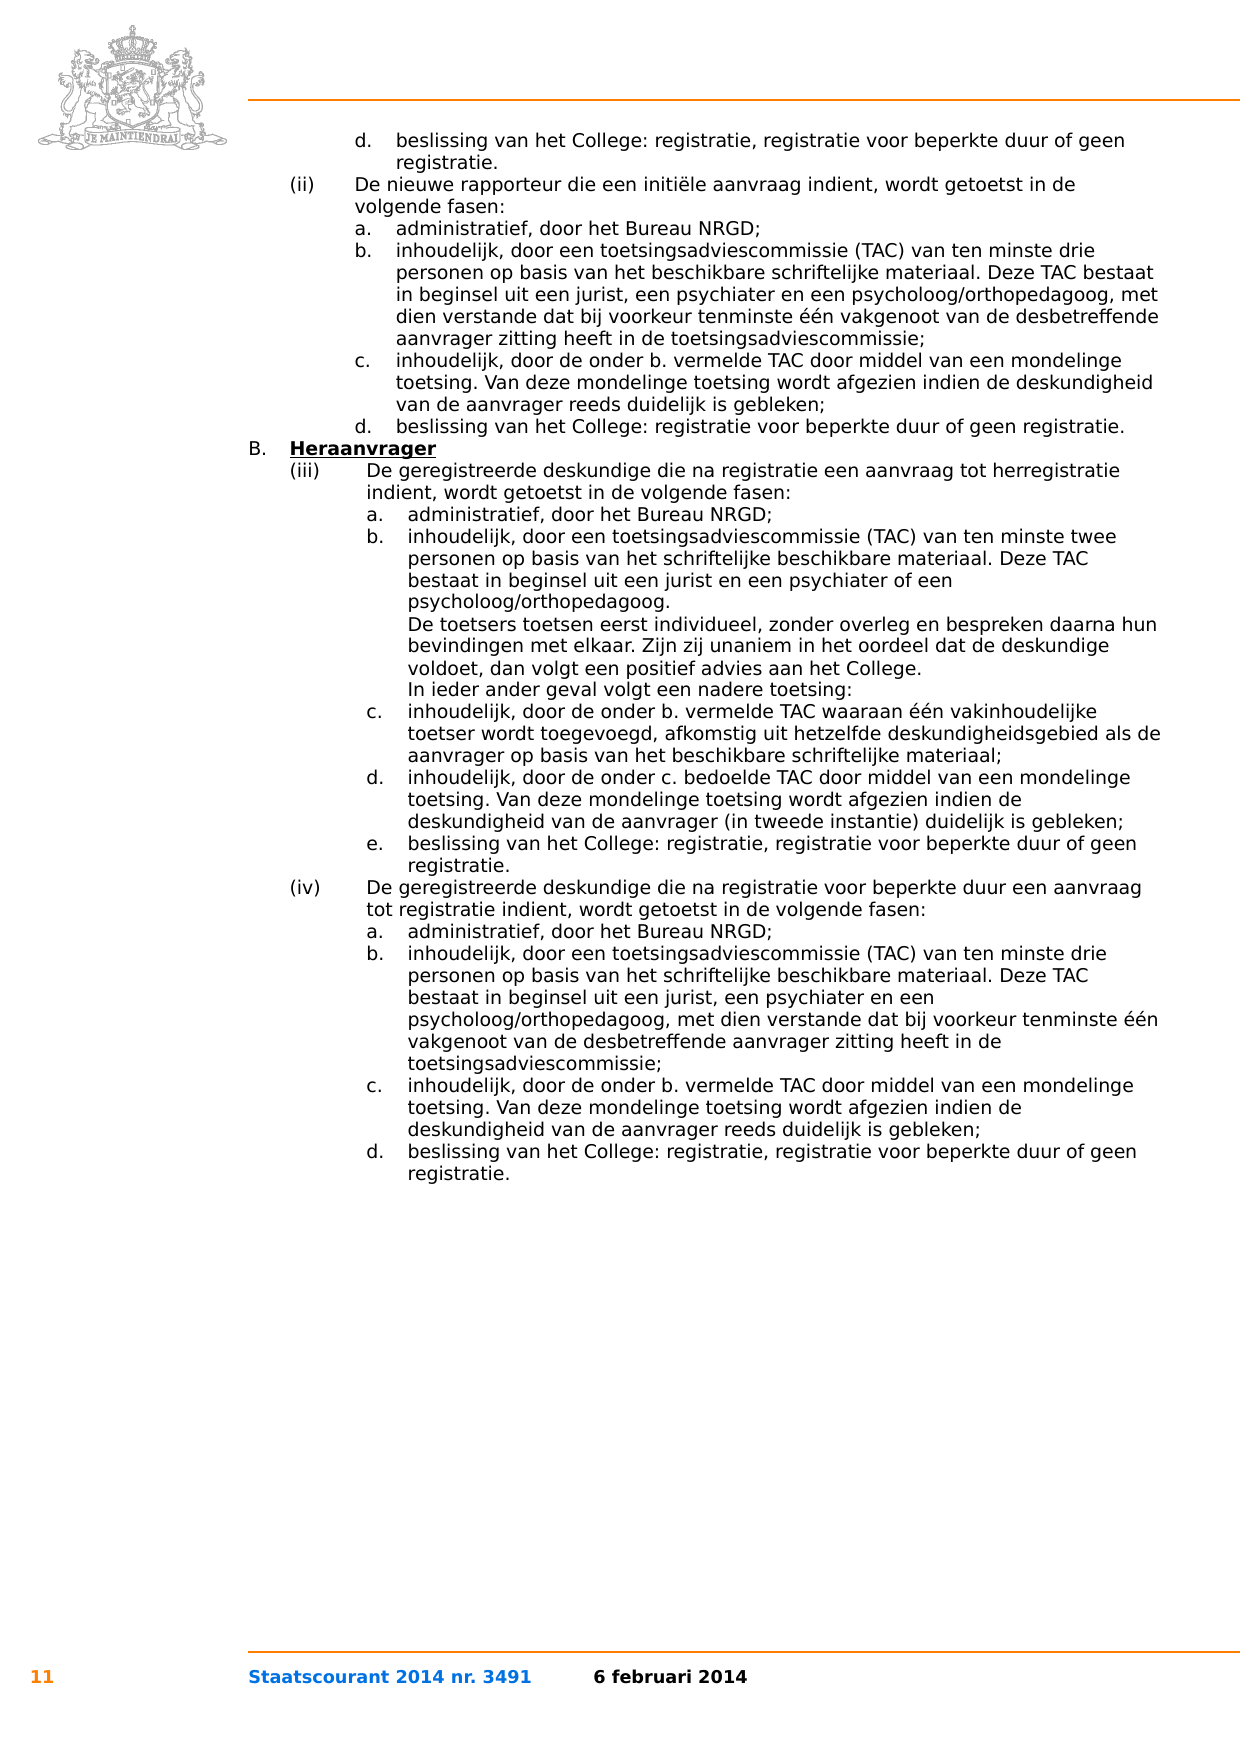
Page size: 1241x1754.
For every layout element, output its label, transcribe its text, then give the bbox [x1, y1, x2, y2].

text b. inhoudelijk, door een toetsingsadviescommissie (TAC) van ten minste drie personen op basis van het beschikbare schriftelijke materiaal. Deze TAC bestaat in beginsel uit een jurist, een psychiater en een psycholoog/orthopedagoog, met dien verstande dat bij voorkeur tenminste één vakgenoot van de desbetreffende aanvrager zitting heeft in de toetsingsadviescommissie; [354, 240, 1163, 350]
picture [38, 25, 227, 150]
text (iii) De geregistreerde deskundige die na registratie een aanvraag tot herregistratie indient, wordt getoetst in de volgende fasen: [289, 459, 1163, 503]
text d. inhoudelijk, door de onder c. bedoelde TAC door middel van een mondelinge toetsing. Van deze mondelinge toetsing wordt afgezien indien de deskundigheid van de aanvrager (in tweede instantie) duidelijk is gebleken; [366, 767, 1163, 833]
text De toetsers toetsen eerst individueel, zonder overleg en bespreken daarna hun bevindingen met elkaar. Zijn zij unaniem in het oordeel dat de deskundige voldoet, dan volgt een positief advies aan het College. [407, 613, 1163, 679]
text a. administratief, door het Bureau NRGD; [366, 503, 1163, 526]
text a. administratief, door het Bureau NRGD; [354, 218, 1163, 240]
text In ieder ander geval volgt een nadere toetsing: [407, 679, 1163, 701]
text c. inhoudelijk, door de onder b. vermelde TAC door middel van een mondelinge toetsing. Van deze mondelinge toetsing wordt afgezien indien de deskundigheid van de aanvrager reeds duidelijk is gebleken; [366, 1075, 1163, 1141]
text d. beslissing van het College: registratie, registratie voor beperkte duur of geen registratie. [354, 130, 1163, 174]
text e. beslissing van het College: registratie, registratie voor beperkte duur of geen registratie. [366, 833, 1163, 877]
text b. inhoudelijk, door een toetsingsadviescommissie (TAC) van ten minste twee personen op basis van het schriftelijke beschikbare materiaal. Deze TAC bestaat in beginsel uit een jurist en een psychiater of een psycholoog/orthopedagoog. [366, 526, 1163, 613]
text d. beslissing van het College: registratie, registratie voor beperkte duur of geen registratie. [366, 1141, 1163, 1185]
text c. inhoudelijk, door de onder b. vermelde TAC waaraan één vakinhoudelijke toetser wordt toegevoegd, afkomstig uit hetzelfde deskundigheidsgebied als de aanvrager op basis van het beschikbare schriftelijke materiaal; [366, 701, 1163, 767]
text B. Heraanvrager [248, 438, 1163, 459]
text a. administratief, door het Bureau NRGD; [366, 921, 1163, 943]
text (iv) De geregistreerde deskundige die na registratie voor beperkte duur een aanvraag tot registratie indient, wordt getoetst in de volgende fasen: [289, 877, 1163, 921]
text d. beslissing van het College: registratie voor beperkte duur of geen registratie. [354, 416, 1163, 438]
text b. inhoudelijk, door een toetsingsadviescommissie (TAC) van ten minste drie personen op basis van het schriftelijke beschikbare materiaal. Deze TAC bestaat in beginsel uit een jurist, een psychiater en een psycholoog/orthopedagoog, met dien verstande dat bij voorkeur tenminste één vakgenoot van de desbetreffende aanvrager zitting heeft in de toetsingsadviescommissie; [366, 943, 1163, 1075]
text c. inhoudelijk, door de onder b. vermelde TAC door middel van een mondelinge toetsing. Van deze mondelinge toetsing wordt afgezien indien de deskundigheid van de aanvrager reeds duidelijk is gebleken; [354, 350, 1163, 416]
text (ii) De nieuwe rapporteur die een initiële aanvraag indient, wordt getoetst in de volgende fasen: [289, 174, 1163, 218]
